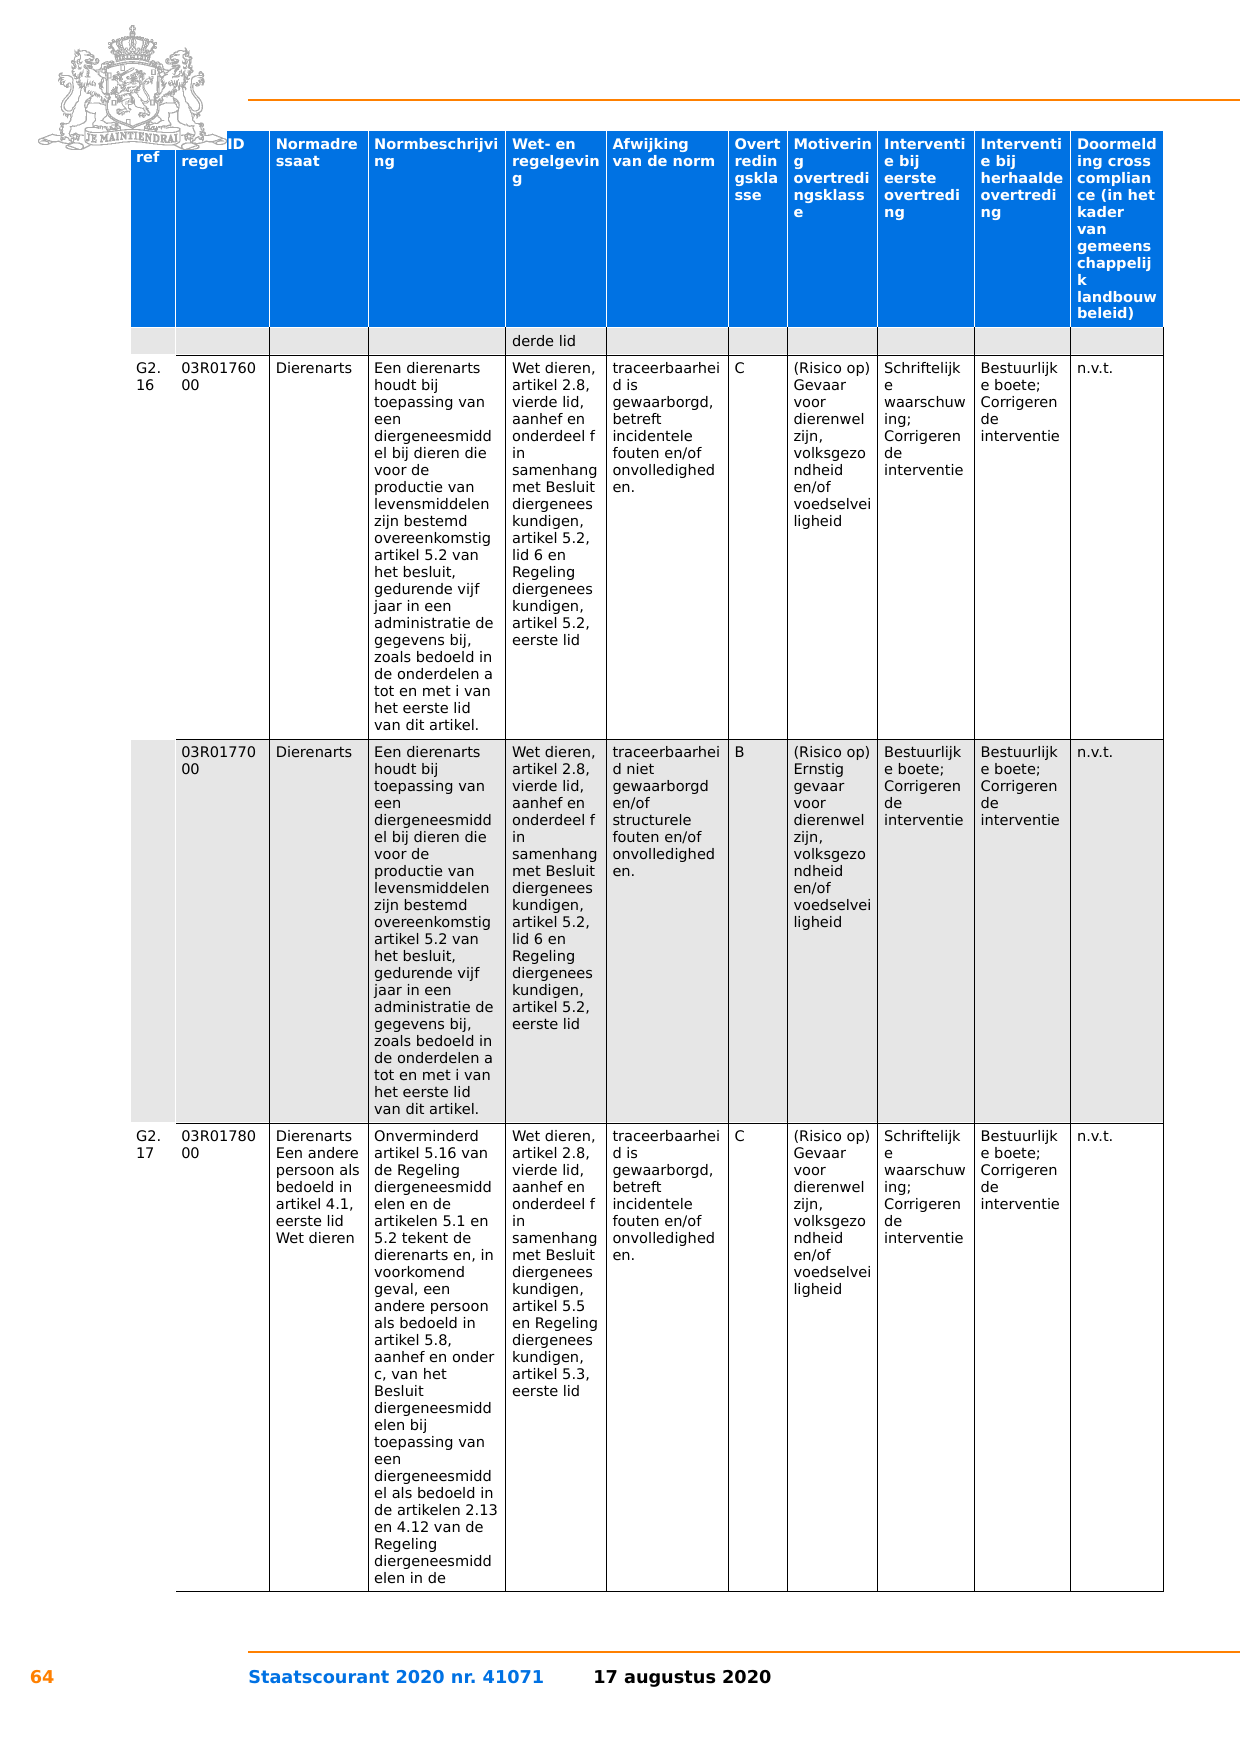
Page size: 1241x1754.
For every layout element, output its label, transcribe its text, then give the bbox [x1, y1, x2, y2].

table_cell [1071, 328, 1163, 354]
table_header Motivering overtredingsklasse [788, 131, 877, 327]
table_cell Schriftelijke waarschuwing; Corrigerende interventie [878, 356, 974, 738]
table_header Normadressaat [270, 131, 368, 327]
table_cell [607, 328, 728, 354]
table_cell Een dierenarts houdt bij toepassing van een diergeneesmiddel bij dieren die voor de productie van levensmiddelen zijn bestemd overeenkomstig artikel 5.2 van het besluit, gedurende vijf jaar in een administratie de gegevens bij, zoals bedoeld in de onderdelen a tot en met i van het eerste lid van dit artikel. [369, 740, 505, 1122]
table_cell 03R0177000 [176, 740, 269, 1122]
table_cell Bestuurlijke boete; Corrigerende interventie [878, 740, 974, 1122]
picture [38, 25, 227, 150]
table_cell traceerbaarheid is gewaarborgd, betreft incidentele fouten en/of onvolledigheden. [607, 356, 728, 738]
table_cell B [729, 740, 787, 1122]
table_header Wet- en regelgeving [506, 131, 606, 327]
table_header ID regel [176, 131, 269, 327]
table_cell (Risico op) Gevaar voor dierenwelzijn, volksgezondheid en/of voedselveiligheid [788, 1124, 877, 1591]
table_cell 03R0178000 [176, 1124, 269, 1591]
table_header Normbeschrijving [369, 131, 505, 327]
table_header Interventie bij herhaalde overtreding [975, 131, 1070, 327]
table_cell n.v.t. [1071, 1124, 1163, 1591]
table_cell [788, 328, 877, 354]
table_cell derde lid [506, 328, 606, 354]
table_cell (Risico op) Ernstig gevaar voor dierenwelzijn, volksgezondheid en/of voedselveiligheid [788, 740, 877, 1122]
table_cell Dierenarts [270, 356, 368, 738]
table_cell C [729, 356, 787, 738]
table_cell [176, 328, 269, 354]
table_cell Bestuurlijke boete; Corrigerende interventie [975, 740, 1070, 1122]
table_cell n.v.t. [1071, 740, 1163, 1122]
table_cell Bestuurlijke boete; Corrigerende interventie [975, 1124, 1070, 1591]
table_cell n.v.t. [1071, 356, 1163, 738]
table_cell [270, 328, 368, 354]
table_cell [729, 328, 787, 354]
table_cell (Risico op) Gevaar voor dierenwelzijn, volksgezondheid en/of voedselveiligheid [788, 356, 877, 738]
table_cell [131, 740, 175, 1122]
table_cell Dierenarts Een andere persoon als bedoeld in artikel 4.1, eerste lid Wet dieren [270, 1124, 368, 1591]
table_cell C [729, 1124, 787, 1591]
table_cell Onverminderd artikel 5.16 van de Regeling diergeneesmiddelen en de artikelen 5.1 en 5.2 tekent de dierenarts en, in voorkomend geval, een andere persoon als bedoeld in artikel 5.8, aanhef en onder c, van het Besluit diergeneesmiddelen bij toepassing van een diergeneesmiddel als bedoeld in de artikelen 2.13 en 4.12 van de Regeling diergeneesmiddelen in de [369, 1124, 505, 1591]
table_cell Schriftelijke waarschuwing; Corrigerende interventie [878, 1124, 974, 1591]
table_cell G2.17 [131, 1124, 175, 1591]
table_header ref [131, 150, 175, 327]
table_cell G2.16 [131, 356, 175, 738]
table_cell Wet dieren, artikel 2.8, vierde lid, aanhef en onderdeel f in samenhang met Besluit diergeneeskundigen, artikel 5.5 en Regeling diergeneeskundigen, artikel 5.3, eerste lid [506, 1124, 606, 1591]
table_cell Wet dieren, artikel 2.8, vierde lid, aanhef en onderdeel f in samenhang met Besluit diergeneeskundigen, artikel 5.2, lid 6 en Regeling diergeneeskundigen, artikel 5.2, eerste lid [506, 356, 606, 738]
table_header Overtredingsklasse [729, 131, 787, 327]
table_cell [975, 328, 1070, 354]
table_header Interventie bij eerste overtreding [878, 131, 974, 327]
table_cell [131, 328, 175, 354]
table_cell traceerbaarheid niet gewaarborgd en/of structurele fouten en/of onvolledigheden. [607, 740, 728, 1122]
table_cell traceerbaarheid is gewaarborgd, betreft incidentele fouten en/of onvolledigheden. [607, 1124, 728, 1591]
table_cell Bestuurlijke boete; Corrigerende interventie [975, 356, 1070, 738]
table_header Doormelding cross compliance (in het kader van gemeenschappelijk landbouwbeleid) [1071, 131, 1163, 327]
table_cell Dierenarts [270, 740, 368, 1122]
table_cell [878, 328, 974, 354]
table_cell Wet dieren, artikel 2.8, vierde lid, aanhef en onderdeel f in samenhang met Besluit diergeneeskundigen, artikel 5.2, lid 6 en Regeling diergeneeskundigen, artikel 5.2, eerste lid [506, 740, 606, 1122]
table_header Afwijking van de norm [607, 131, 728, 327]
table_cell Een dierenarts houdt bij toepassing van een diergeneesmiddel bij dieren die voor de productie van levensmiddelen zijn bestemd overeenkomstig artikel 5.2 van het besluit, gedurende vijf jaar in een administratie de gegevens bij, zoals bedoeld in de onderdelen a tot en met i van het eerste lid van dit artikel. [369, 356, 505, 738]
table_cell [369, 328, 505, 354]
table_cell 03R0176000 [176, 356, 269, 738]
